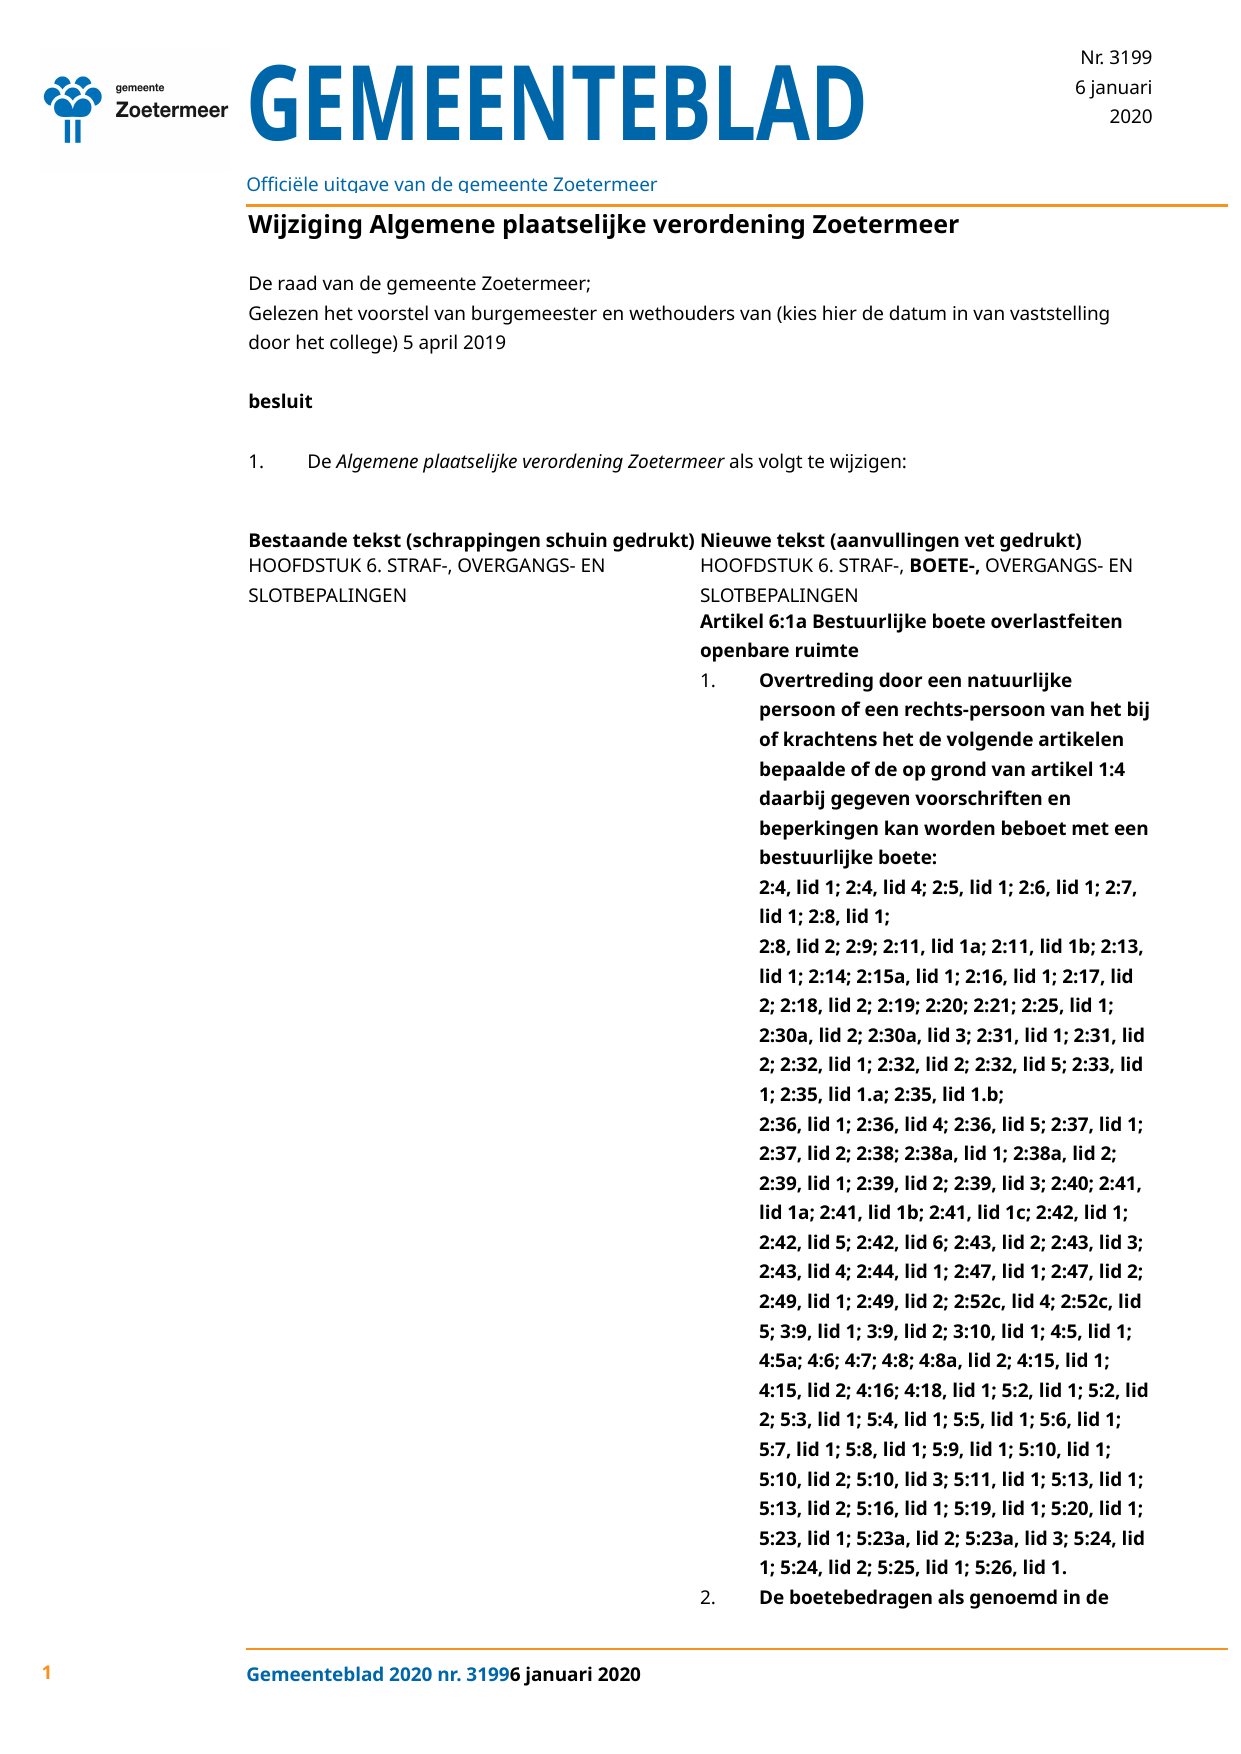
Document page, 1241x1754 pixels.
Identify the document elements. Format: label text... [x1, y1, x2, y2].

text Wijziging Algemene plaatselijke verordening Zoetermeer [248, 207, 1152, 241]
table_cell Artikel 6:1a Bestuurlijke boete overlastfeiten openbare ruimte Overtreding door een natuurlijke persoon of een rechts-persoon van het bij of krachtens het de volgende artikelen bepaalde of de op grond van artikel 1:4 daarbij gegeven voorschriften en beperkingen kan worden beboet met een bestuurlijke boete: 2:4, lid 1; 2:4, lid 4; 2:5, lid 1; 2:6, lid 1; 2:7, lid 1; 2:8, lid 1; 2:8, lid 2; 2:9; 2:11, lid 1a; 2:11, lid 1b; 2:13, lid 1; 2:14; 2:15a, lid 1; 2:16, lid 1; 2:17, lid 2; 2:18, lid 2; 2:19; 2:20; 2:21; 2:25, lid 1; 2:30a, lid 2; 2:30a, lid 3; 2:31, lid 1; 2:31, lid 2; 2:32, lid 1; 2:32, lid 2; 2:32, lid 5; 2:33, lid 1; 2:35, lid 1.a; 2:35, lid 1.b; 2:36, lid 1; 2:36, lid 4; 2:36, lid 5; 2:37, lid 1; 2:37, lid 2; 2:38; 2:38a, lid 1; 2:38a, lid 2; 2:39, lid 1; 2:39, lid 2; 2:39, lid 3; 2:40; 2:41, lid 1a; 2:41, lid 1b; 2:41, lid 1c; 2:42, lid 1; 2:42, lid 5; 2:42, lid 6; 2:43, lid 2; 2:43, lid 3; 2:43, lid 4; 2:44, lid 1; 2:47, lid 1; 2:47, lid 2; 2:49, lid 1; 2:49, lid 2; 2:52c, lid 4; 2:52c, lid 5; 3:9, lid 1; 3:9, lid 2; 3:10, lid 1; 4:5, lid 1; 4:5a; 4:6; 4:7; 4:8; 4:8a, lid 2; 4:15, lid 1; 4:15, lid 2; 4:16; 4:18, lid 1; 5:2, lid 1; 5:2, lid 2; 5:3, lid 1; 5:4, lid 1; 5:5, lid 1; 5:6, lid 1; 5:7, lid 1; 5:8, lid 1; 5:9, lid 1; 5:10, lid 1; 5:10, lid 2; 5:10, lid 3; 5:11, lid 1; 5:13, lid 1; 5:13, lid 2; 5:16, lid 1; 5:19, lid 1; 5:20, lid 1; 5:23, lid 1; 5:23a, lid 2; 5:23a, lid 3; 5:24, lid 1; 5:24, lid 2; 5:25, lid 1; 5:26, lid 1. De boetebedragen als genoemd in de [700, 608, 1152, 1610]
table_cell [248, 608, 700, 1610]
table_header Bestaande tekst (schrappingen schuin gedrukt) [248, 527, 700, 552]
table_header Nieuwe tekst (aanvullingen vet gedrukt) [700, 527, 1152, 552]
list De Algemene plaatselijke verordening Zoetermeer als volgt te wijzigen: [248, 448, 1152, 473]
text besluit [248, 389, 1152, 414]
text De raad van de gemeente Zoetermeer; [248, 270, 1152, 296]
picture [41, 47, 231, 172]
table_cell HOOFDSTUK 6. STRAF-, BOETE-, OVERGANGS- EN SLOTBEPALINGEN [700, 553, 1152, 608]
table_cell HOOFDSTUK 6. STRAF-, OVERGANGS- EN SLOTBEPALINGEN [248, 553, 700, 608]
text Gelezen het voorstel van burgemeester en wethouders van (kies hier de datum in van vaststelling door het college) 5 april 2019 [248, 300, 1152, 355]
